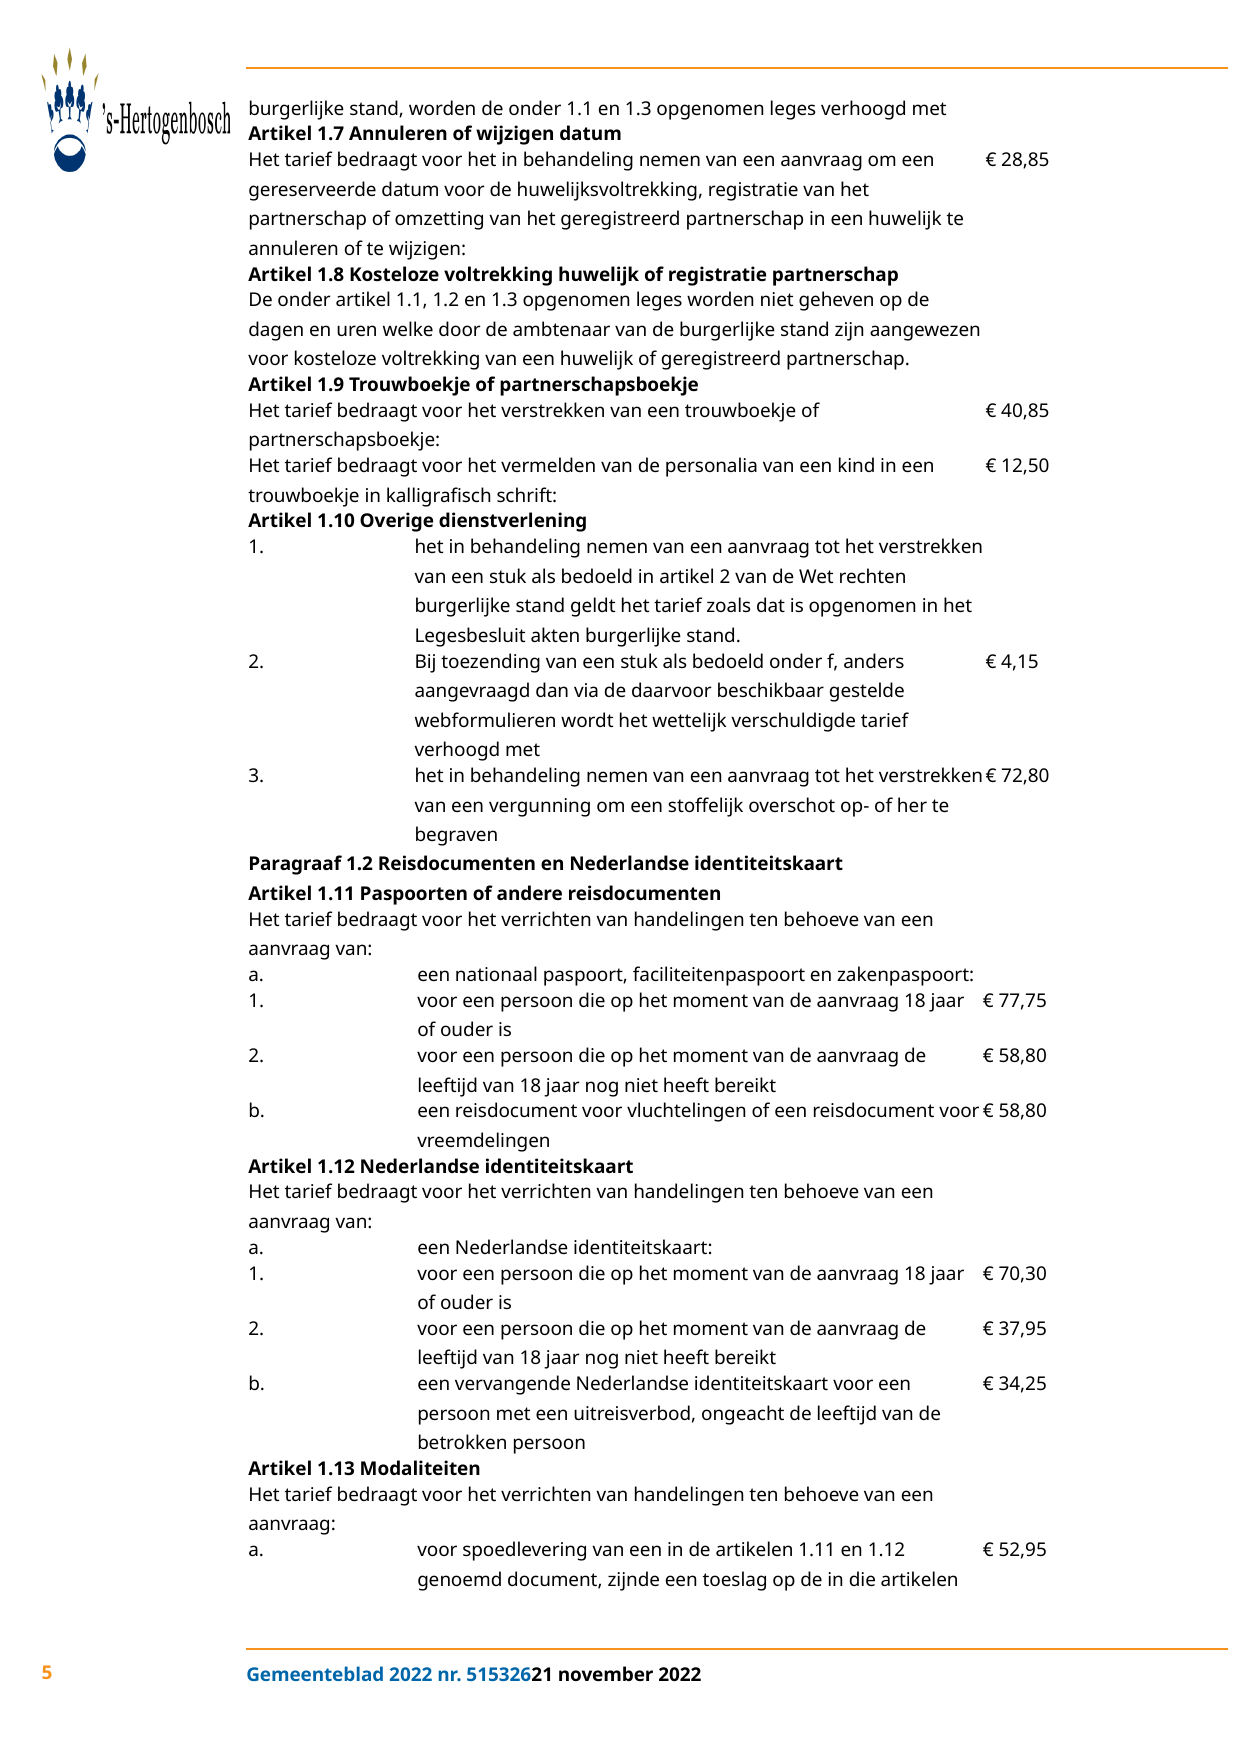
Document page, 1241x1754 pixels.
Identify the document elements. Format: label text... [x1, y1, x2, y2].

table_cell € 58,80 [983, 1042, 1152, 1098]
table_cell [983, 906, 1152, 961]
table_cell voor een persoon die op het moment van de aanvraag de leeftijd van 18 jaar nog niet heeft bereikt [417, 1315, 983, 1370]
table_cell [983, 961, 1152, 987]
picture [41, 47, 231, 172]
table_cell Artikel 1.10 Overige dienstverlening [248, 508, 985, 533]
table_cell [983, 1455, 1152, 1481]
table_cell voor een persoon die op het moment van de aanvraag de leeftijd van 18 jaar nog niet heeft bereikt [417, 1042, 983, 1098]
table_cell € 28,85 [985, 146, 1152, 261]
table_cell De onder artikel 1.1, 1.2 en 1.3 opgenomen leges worden niet geheven op de dagen en uren welke door de ambtenaar van de burgerlijke stand zijn aangewezen voor kosteloze voltrekking van een huwelijk of geregistreerd partnerschap. [248, 286, 985, 371]
table_cell a. [248, 961, 417, 987]
table_cell [983, 1179, 1152, 1234]
table_cell Artikel 1.9 Trouwboekje of partnerschapsboekje [248, 371, 985, 397]
table_cell b. [248, 1370, 417, 1455]
table_cell Bij toezending van een stuk als bedoeld onder f, anders aangevraagd dan via de daarvoor beschikbaar gestelde webformulieren wordt het wettelijk verschuldigde tarief verhoogd met [414, 648, 985, 762]
table_cell voor een persoon die op het moment van de aanvraag 18 jaar of ouder is [417, 987, 983, 1042]
table_cell Artikel 1.7 Annuleren of wijzigen datum [248, 121, 985, 146]
table_cell 1. [248, 534, 414, 648]
table_cell Het tarief bedraagt voor het verrichten van handelingen ten behoeve van een aanvraag: [248, 1481, 983, 1536]
table_cell 2. [248, 648, 414, 762]
table_cell [983, 1153, 1152, 1179]
table_cell voor spoedlevering van een in de artikelen 1.11 en 1.12 genoemd document, zijnde een toeslag op de in die artikelen [417, 1536, 983, 1592]
table_cell 1. [248, 987, 417, 1042]
table_cell 2. [248, 1042, 417, 1098]
table_cell een nationaal paspoort, faciliteitenpaspoort en zakenpaspoort: [417, 961, 983, 987]
table_cell [985, 534, 1152, 648]
table_cell € 58,80 [983, 1098, 1152, 1153]
text Paragraaf 1.2 Reisdocumenten en Nederlandse identiteitskaart [248, 851, 1152, 876]
table_cell [985, 371, 1152, 397]
table_cell voor een persoon die op het moment van de aanvraag 18 jaar of ouder is [417, 1260, 983, 1315]
table_cell [985, 95, 1152, 121]
table_cell [983, 1481, 1152, 1536]
table_cell Het tarief bedraagt voor het vermelden van de personalia van een kind in een trouwboekje in kalligrafisch schrift: [248, 453, 985, 508]
table_cell het in behandeling nemen van een aanvraag tot het verstrekken van een vergunning om een stoffelijk overschot op- of her te begraven [414, 763, 985, 847]
table_cell € 12,50 [985, 453, 1152, 508]
table_cell een reisdocument voor vluchtelingen of een reisdocument voor vreemdelingen [417, 1098, 983, 1153]
table_cell Artikel 1.8 Kosteloze voltrekking huwelijk of registratie partnerschap [248, 261, 985, 286]
table_cell Artikel 1.13 Modaliteiten [248, 1455, 983, 1481]
table_header [983, 880, 1152, 906]
table_cell € 52,95 [983, 1536, 1152, 1592]
table_cell [985, 508, 1152, 533]
table_cell burgerlijke stand, worden de onder 1.1 en 1.3 opgenomen leges verhoogd met [248, 95, 985, 121]
table_cell € 70,30 [983, 1260, 1152, 1315]
table_cell een Nederlandse identiteitskaart: [417, 1234, 983, 1260]
table_cell € 37,95 [983, 1315, 1152, 1370]
table_cell € 34,25 [983, 1370, 1152, 1455]
table_cell 1. [248, 1260, 417, 1315]
table_cell [985, 286, 1152, 371]
table_cell [983, 1234, 1152, 1260]
table_cell [985, 121, 1152, 146]
table_cell 3. [248, 763, 414, 847]
table_cell a. [248, 1234, 417, 1260]
table_cell het in behandeling nemen van een aanvraag tot het verstrekken van een stuk als bedoeld in artikel 2 van de Wet rechten burgerlijke stand geldt het tarief zoals dat is opgenomen in het Legesbesluit akten burgerlijke stand. [414, 534, 985, 648]
table_cell Het tarief bedraagt voor het in behandeling nemen van een aanvraag om een gereserveerde datum voor de huwelijksvoltrekking, registratie van het partnerschap of omzetting van het geregistreerd partnerschap in een huwelijk te annuleren of te wijzigen: [248, 146, 985, 261]
table_cell € 4,15 [985, 648, 1152, 762]
table_cell [985, 261, 1152, 286]
table_header Artikel 1.11 Paspoorten of andere reisdocumenten [248, 880, 983, 906]
table_cell Het tarief bedraagt voor het verstrekken van een trouwboekje of partnerschapsboekje: [248, 397, 985, 452]
table_cell € 72,80 [985, 763, 1152, 847]
table_cell Het tarief bedraagt voor het verrichten van handelingen ten behoeve van een aanvraag van: [248, 906, 983, 961]
table_cell een vervangende Nederlandse identiteitskaart voor een persoon met een uitreisverbod, ongeacht de leeftijd van de betrokken persoon [417, 1370, 983, 1455]
table_cell € 40,85 [985, 397, 1152, 452]
table_cell 2. [248, 1315, 417, 1370]
table_cell Artikel 1.12 Nederlandse identiteitskaart [248, 1153, 983, 1179]
table_cell € 77,75 [983, 987, 1152, 1042]
table_cell a. [248, 1536, 417, 1592]
table_cell Het tarief bedraagt voor het verrichten van handelingen ten behoeve van een aanvraag van: [248, 1179, 983, 1234]
table_cell b. [248, 1098, 417, 1153]
